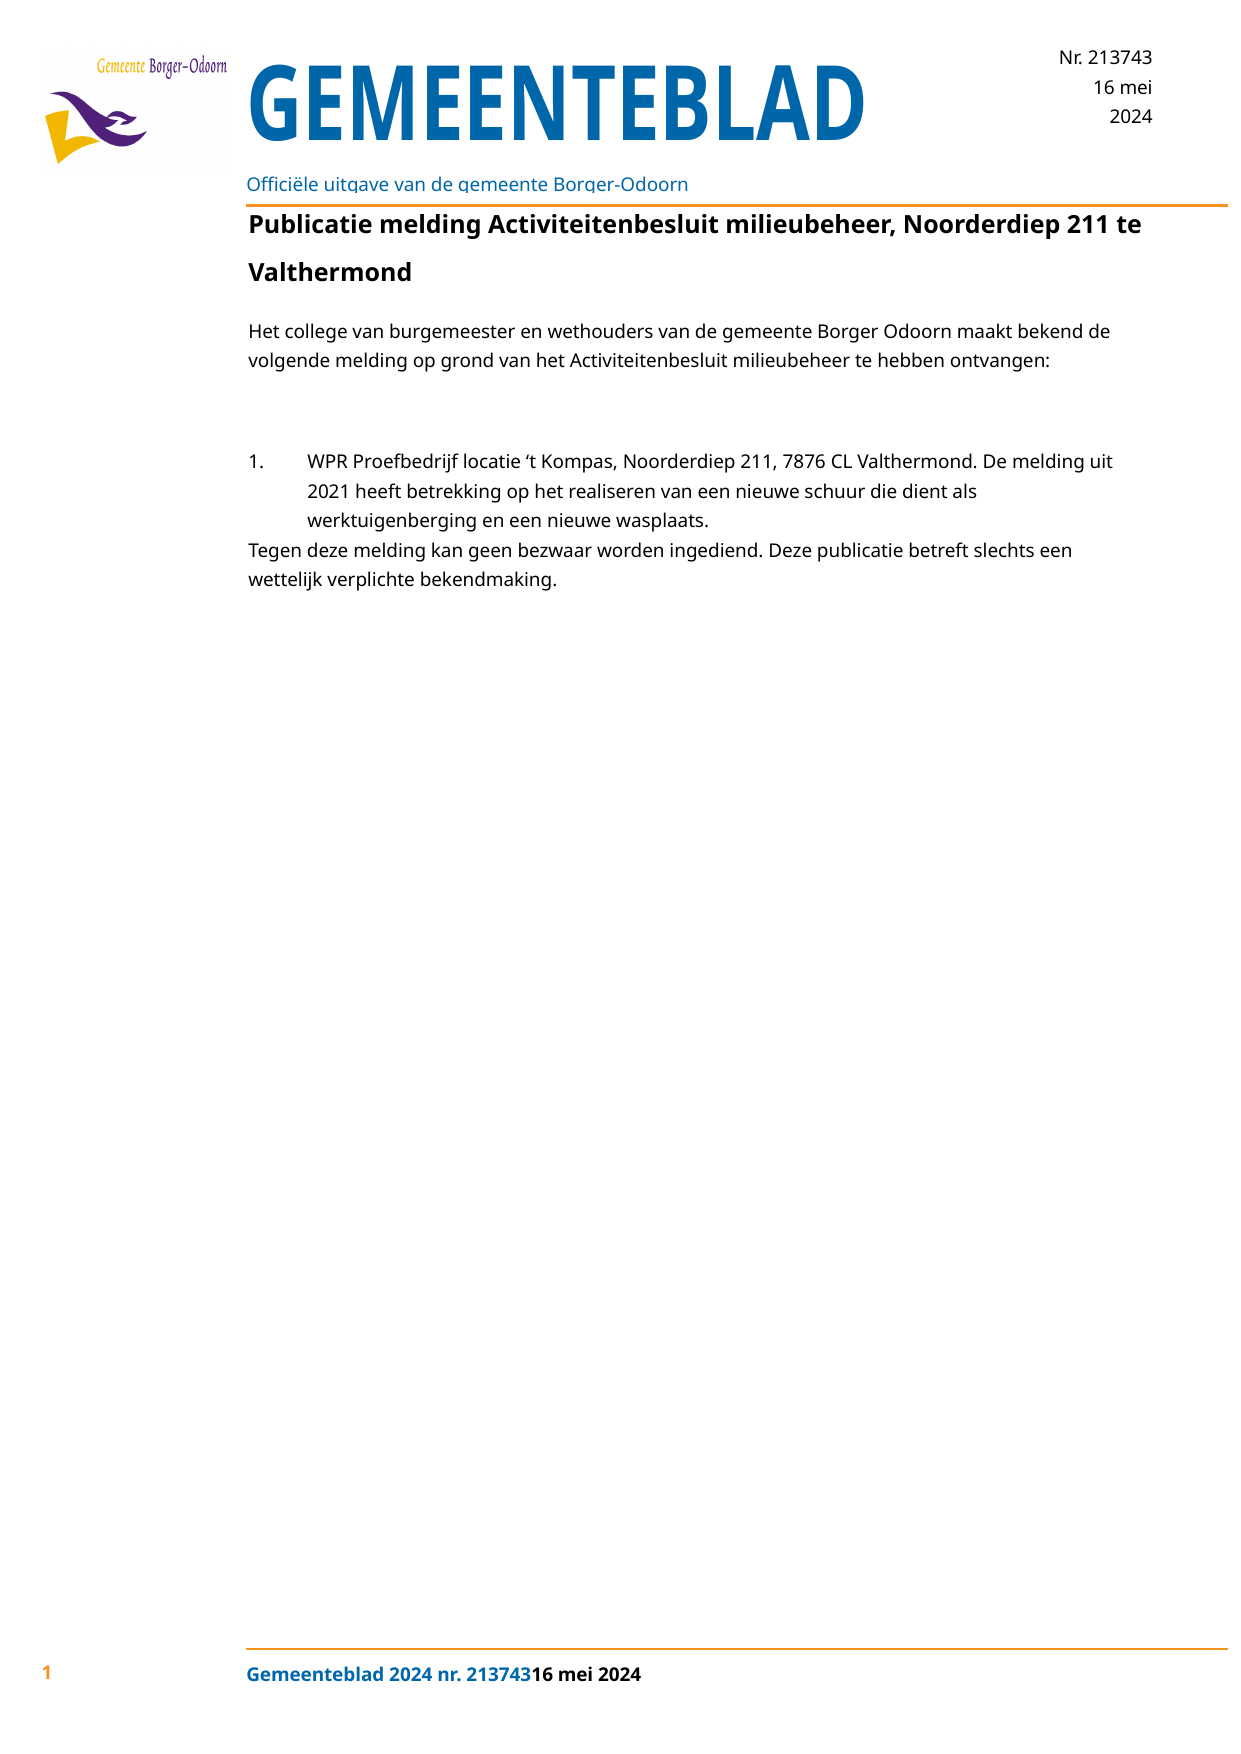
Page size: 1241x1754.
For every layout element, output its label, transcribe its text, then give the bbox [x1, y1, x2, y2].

text Publicatie melding Activiteitenbesluit milieubeheer, Noorderdiep 211 te Valthermond [248, 207, 1152, 288]
text Het college van burgemeester en wethouders van de gemeente Borger Odoorn maakt bekend de volgende melding op grond van het Activiteitenbesluit milieubeheer te hebben ontvangen: [248, 318, 1152, 373]
picture [41, 47, 231, 172]
list WPR Proefbedrijf locatie ‘t Kompas, Noorderdiep 211, 7876 CL Valthermond. De melding uit 2021 heeft betrekking op het realiseren van een nieuwe schuur die dient als werktuigenberging en een nieuwe wasplaats. [248, 448, 1152, 533]
text Tegen deze melding kan geen bezwaar worden ingediend. Deze publicatie betreft slechts een wettelijk verplichte bekendmaking. [248, 537, 1152, 592]
